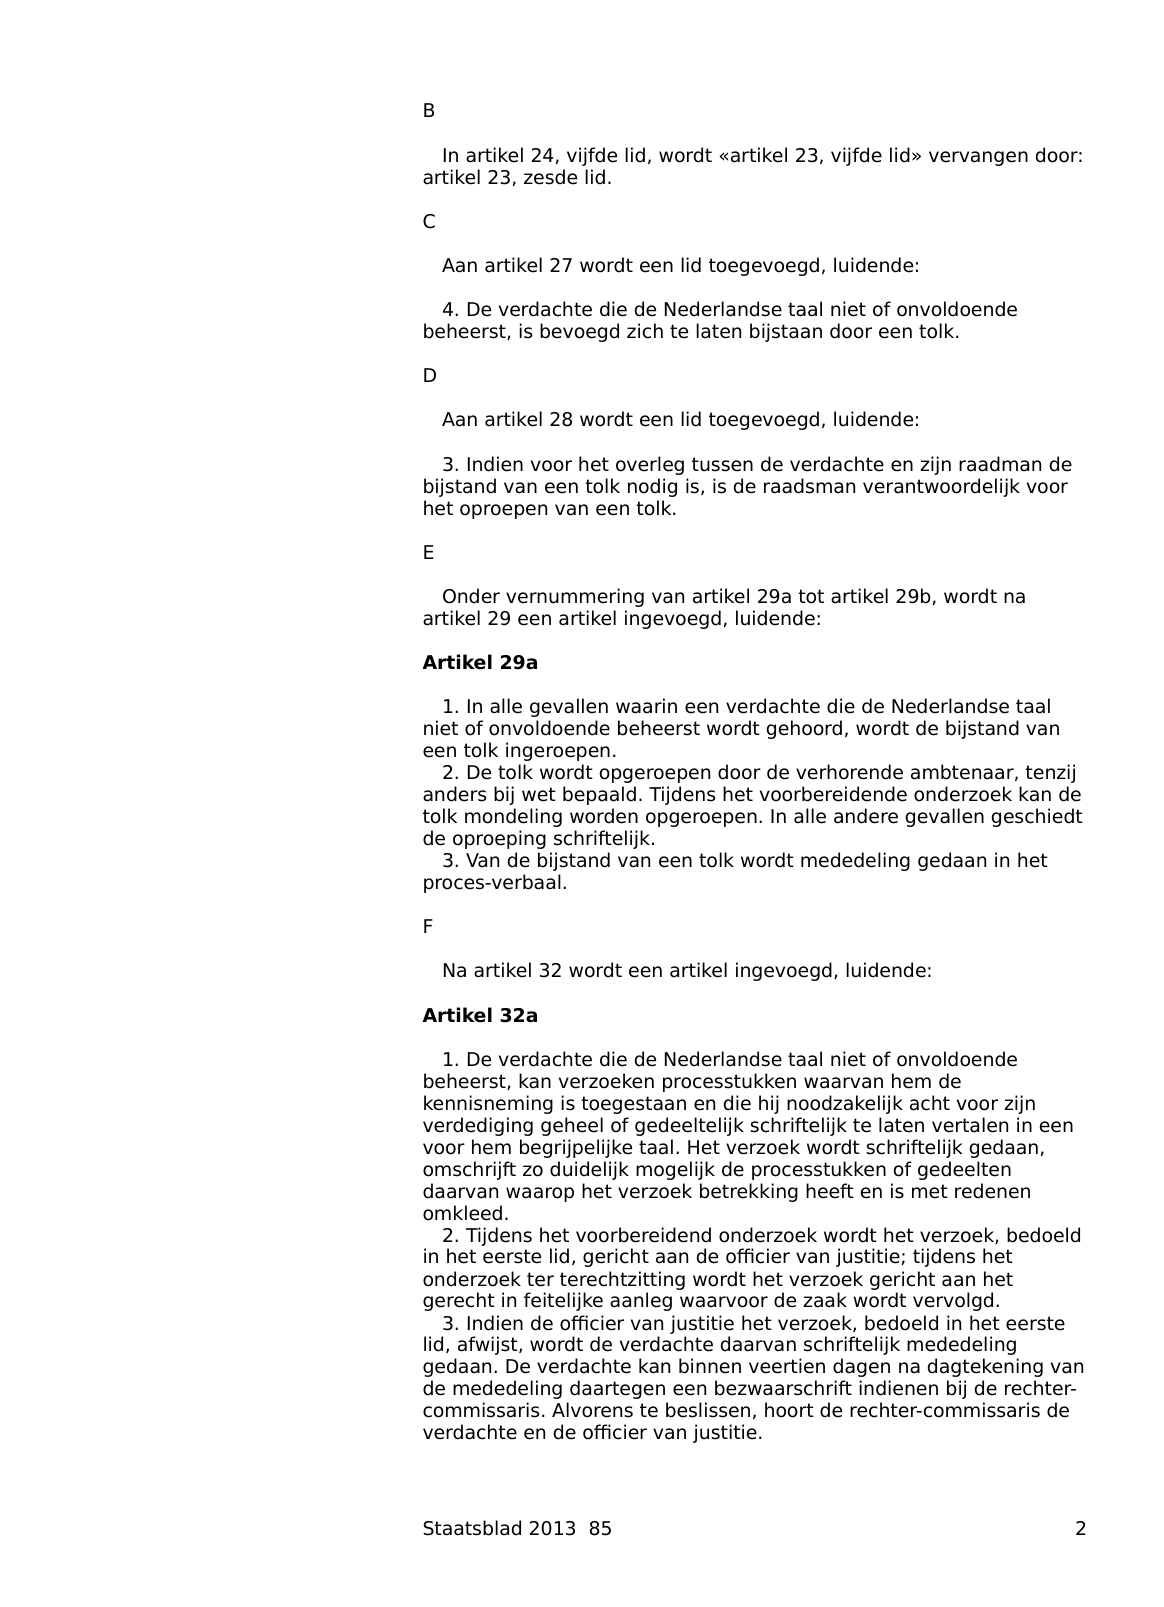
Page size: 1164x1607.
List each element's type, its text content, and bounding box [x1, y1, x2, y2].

text 4. De verdachte die de Nederlandse taal niet of onvoldoende beheerst, is bevoegd zich te laten bijstaan door een tolk. [422, 299, 1087, 343]
text 3. Indien voor het overleg tussen de verdachte en zijn raadman de bijstand van een tolk nodig is, is de raadsman verantwoordelijk voor het oproepen van een tolk. [422, 453, 1087, 519]
text D [422, 365, 1087, 387]
text E [422, 542, 1087, 564]
text B [422, 100, 1087, 122]
subtitle Artikel 32a [422, 1004, 1087, 1026]
text C [422, 211, 1087, 233]
text Na artikel 32 wordt een artikel ingevoegd, luidende: [422, 960, 1087, 982]
text Aan artikel 28 wordt een lid toegevoegd, luidende: [422, 409, 1087, 431]
text In artikel 24, vijfde lid, wordt «artikel 23, vijfde lid» vervangen door: artikel 23, zesde lid. [422, 144, 1087, 188]
text 2. Tijdens het voorbereidend onderzoek wordt het verzoek, bedoeld in het eerste lid, gericht aan de officier van justitie; tijdens het onderzoek ter terechtzitting wordt het verzoek gericht aan het gerecht in feitelijke aanleg waarvoor de zaak wordt vervolgd. [422, 1224, 1087, 1312]
text F [422, 916, 1087, 938]
text 3. Van de bijstand van een tolk wordt mededeling gedaan in het proces-verbaal. [422, 850, 1087, 894]
text Aan artikel 27 wordt een lid toegevoegd, luidende: [422, 255, 1087, 277]
text 1. De verdachte die de Nederlandse taal niet of onvoldoende beheerst, kan verzoeken processtukken waarvan hem de kennisneming is toegestaan en die hij noodzakelijk acht voor zijn verdediging geheel of gedeeltelijk schriftelijk te laten vertalen in een voor hem begrijpelijke taal. Het verzoek wordt schriftelijk gedaan, omschrijft zo duidelijk mogelijk de processtukken of gedeelten daarvan waarop het verzoek betrekking heeft en is met redenen omkleed. [422, 1049, 1087, 1224]
subtitle Artikel 29a [422, 652, 1087, 674]
text Onder vernummering van artikel 29a tot artikel 29b, wordt na artikel 29 een artikel ingevoegd, luidende: [422, 586, 1087, 630]
text 1. In alle gevallen waarin een verdachte die de Nederlandse taal niet of onvoldoende beheerst wordt gehoord, wordt de bijstand van een tolk ingeroepen. [422, 696, 1087, 762]
text 3. Indien de officier van justitie het verzoek, bedoeld in het eerste lid, afwijst, wordt de verdachte daarvan schriftelijk mededeling gedaan. De verdachte kan binnen veertien dagen na dagtekening van de mededeling daartegen een bezwaarschrift indienen bij de rechter-commissaris. Alvorens te beslissen, hoort de rechter-commissaris de verdachte en de officier van justitie. [422, 1312, 1087, 1444]
text 2. De tolk wordt opgeroepen door de verhorende ambtenaar, tenzij anders bij wet bepaald. Tijdens het voorbereidende onderzoek kan de tolk mondeling worden opgeroepen. In alle andere gevallen geschiedt de oproeping schriftelijk. [422, 762, 1087, 850]
